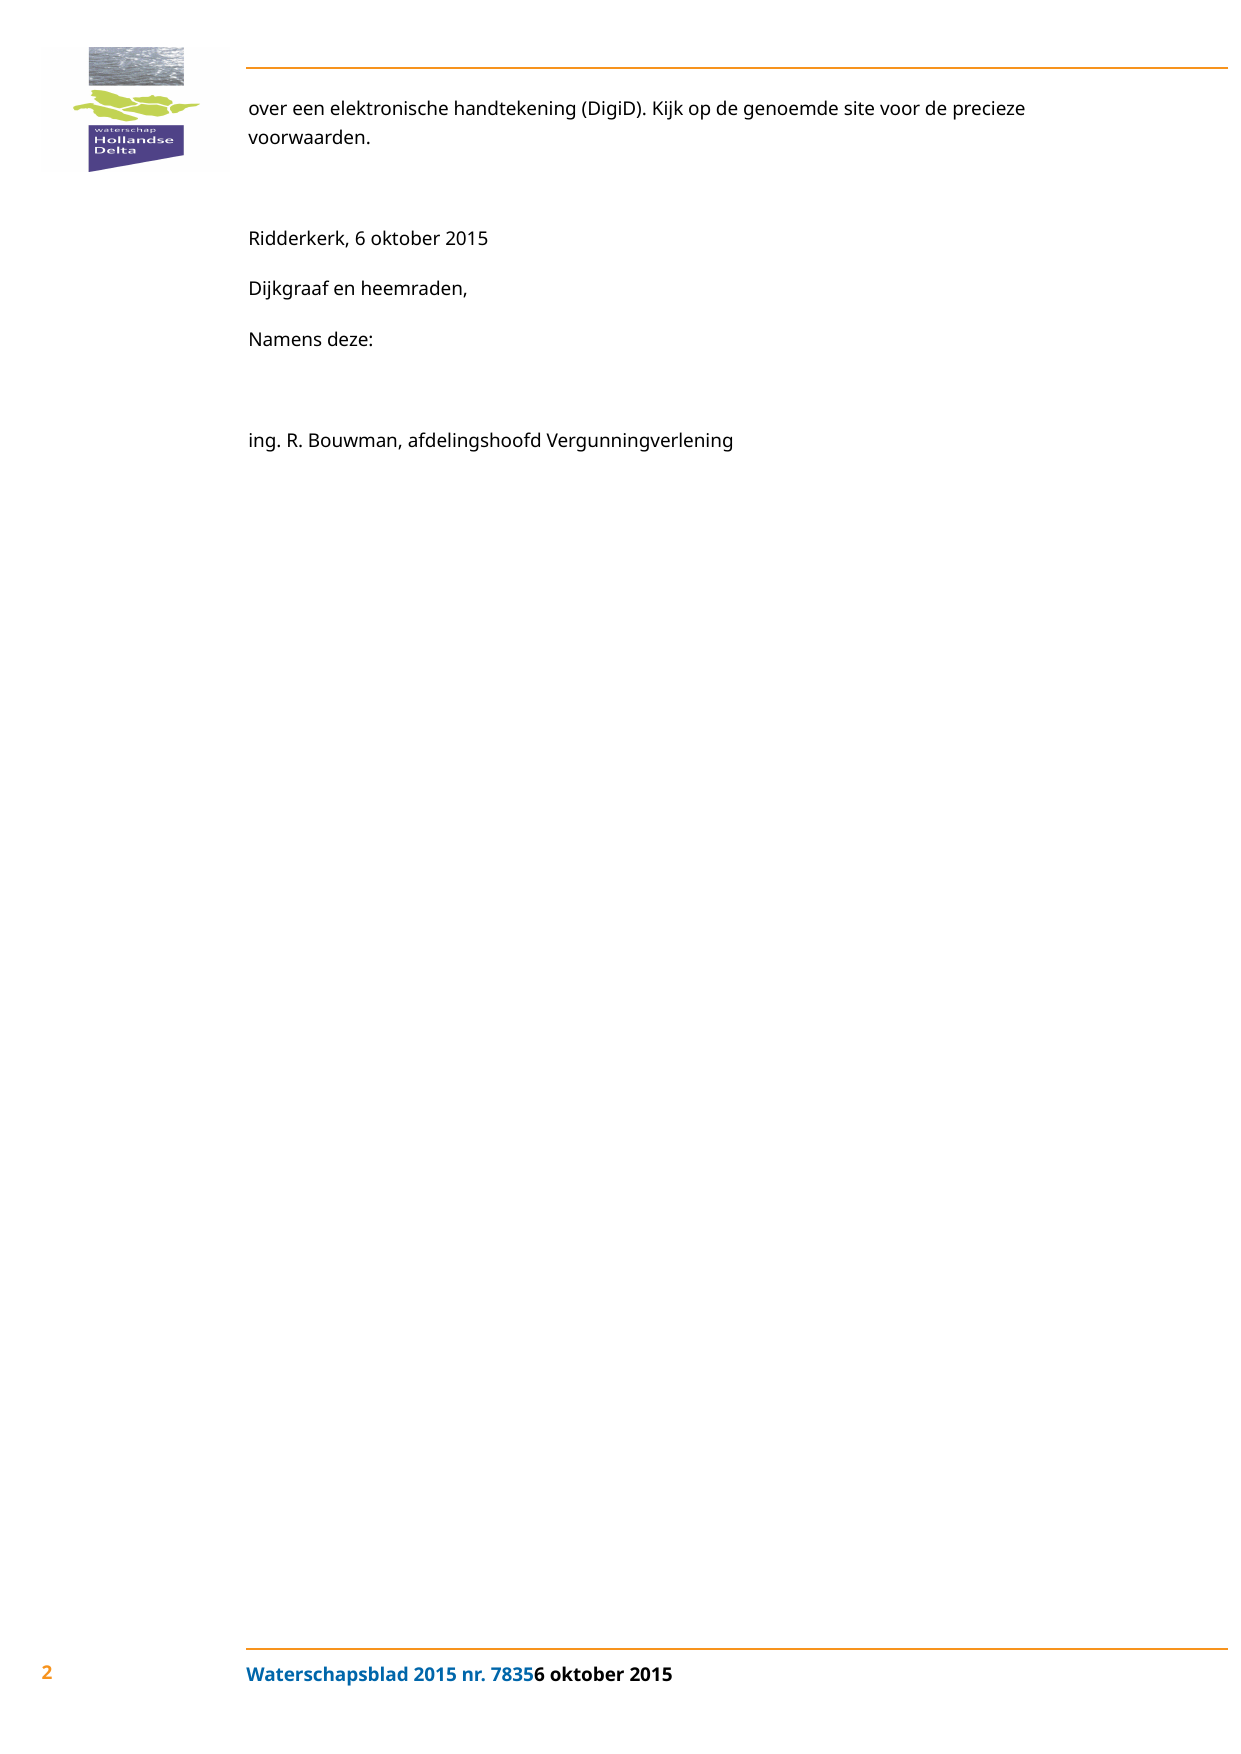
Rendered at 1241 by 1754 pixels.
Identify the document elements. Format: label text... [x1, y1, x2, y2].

picture [41, 47, 231, 172]
text ing. R. Bouwman, afdelingshoofd Vergunningverlening [248, 427, 1152, 453]
text Namens deze: [248, 326, 1152, 352]
text Ridderkerk, 6 oktober 2015 [248, 225, 1152, 251]
text Dijkgraaf en heemraden, [248, 276, 1152, 301]
text over een elektronische handtekening (DigiD). Kijk op de genoemde site voor de precieze voorwaarden. [248, 95, 1152, 150]
